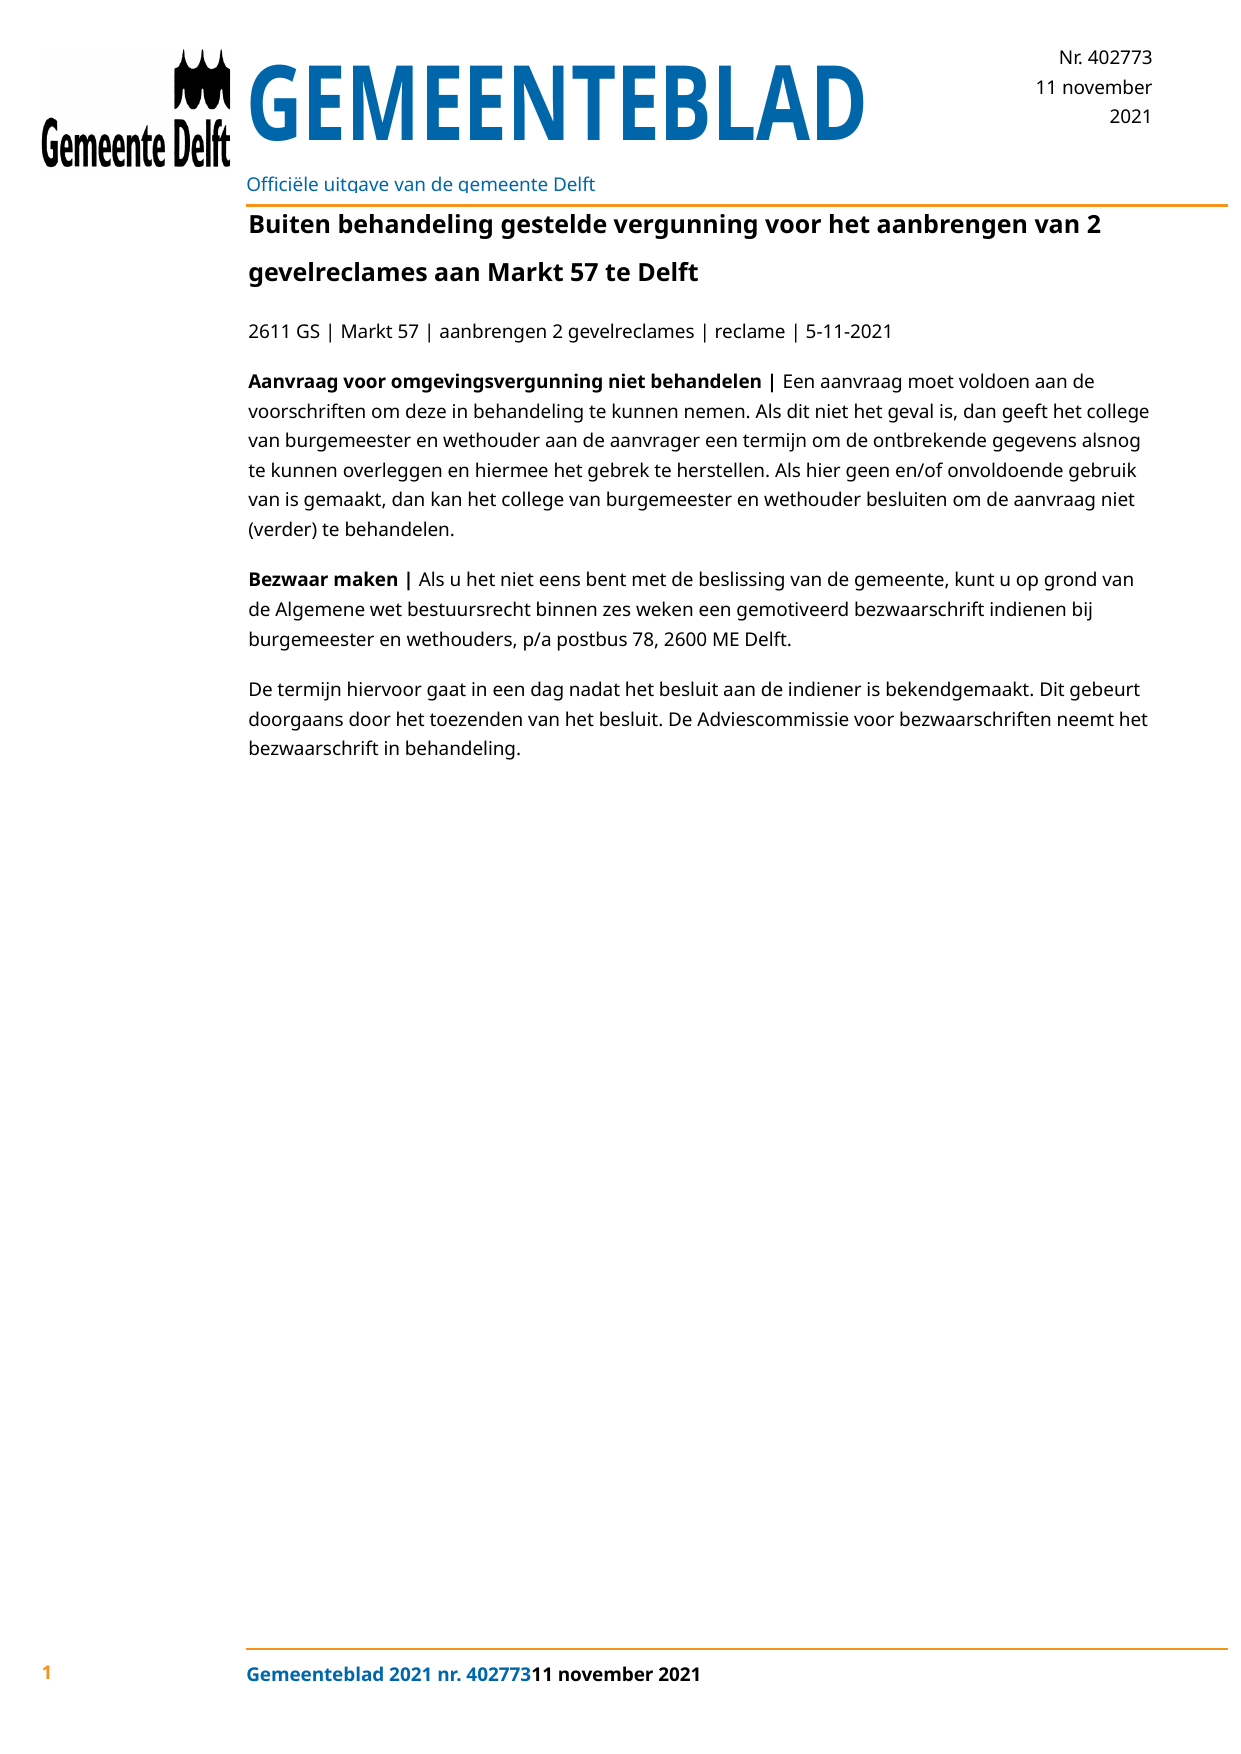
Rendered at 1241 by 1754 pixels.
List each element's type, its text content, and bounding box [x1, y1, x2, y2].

text Bezwaar maken | Als u het niet eens bent met de beslissing van de gemeente, kunt u op grond van de Algemene wet bestuursrecht binnen zes weken een gemotiveerd bezwaarschrift indienen bij burgemeester en wethouders, p/a postbus 78, 2600 ME Delft. [248, 567, 1152, 652]
text Aanvraag voor omgevingsvergunning niet behandelen | Een aanvraag moet voldoen aan de voorschriften om deze in behandeling te kunnen nemen. Als dit niet het geval is, dan geeft het college van burgemeester en wethouder aan de aanvrager een termijn om de ontbrekende gegevens alsnog te kunnen overleggen en hiermee het gebrek te herstellen. Als hier geen en/of onvoldoende gebruik van is gemaakt, dan kan het college van burgemeester en wethouder besluiten om de aanvraag niet (verder) te behandelen. [248, 368, 1152, 542]
picture [41, 47, 231, 172]
text De termijn hiervoor gaat in een dag nadat het besluit aan de indiener is bekendgemaakt. Dit gebeurt doorgaans door het toezenden van het besluit. De Adviescommissie voor bezwaarschriften neemt het bezwaarschrift in behandeling. [248, 676, 1152, 761]
text 2611 GS | Markt 57 | aanbrengen 2 gevelreclames | reclame | 5-11-2021 [248, 318, 1152, 344]
text Buiten behandeling gestelde vergunning voor het aanbrengen van 2 gevelreclames aan Markt 57 te Delft [248, 207, 1152, 288]
